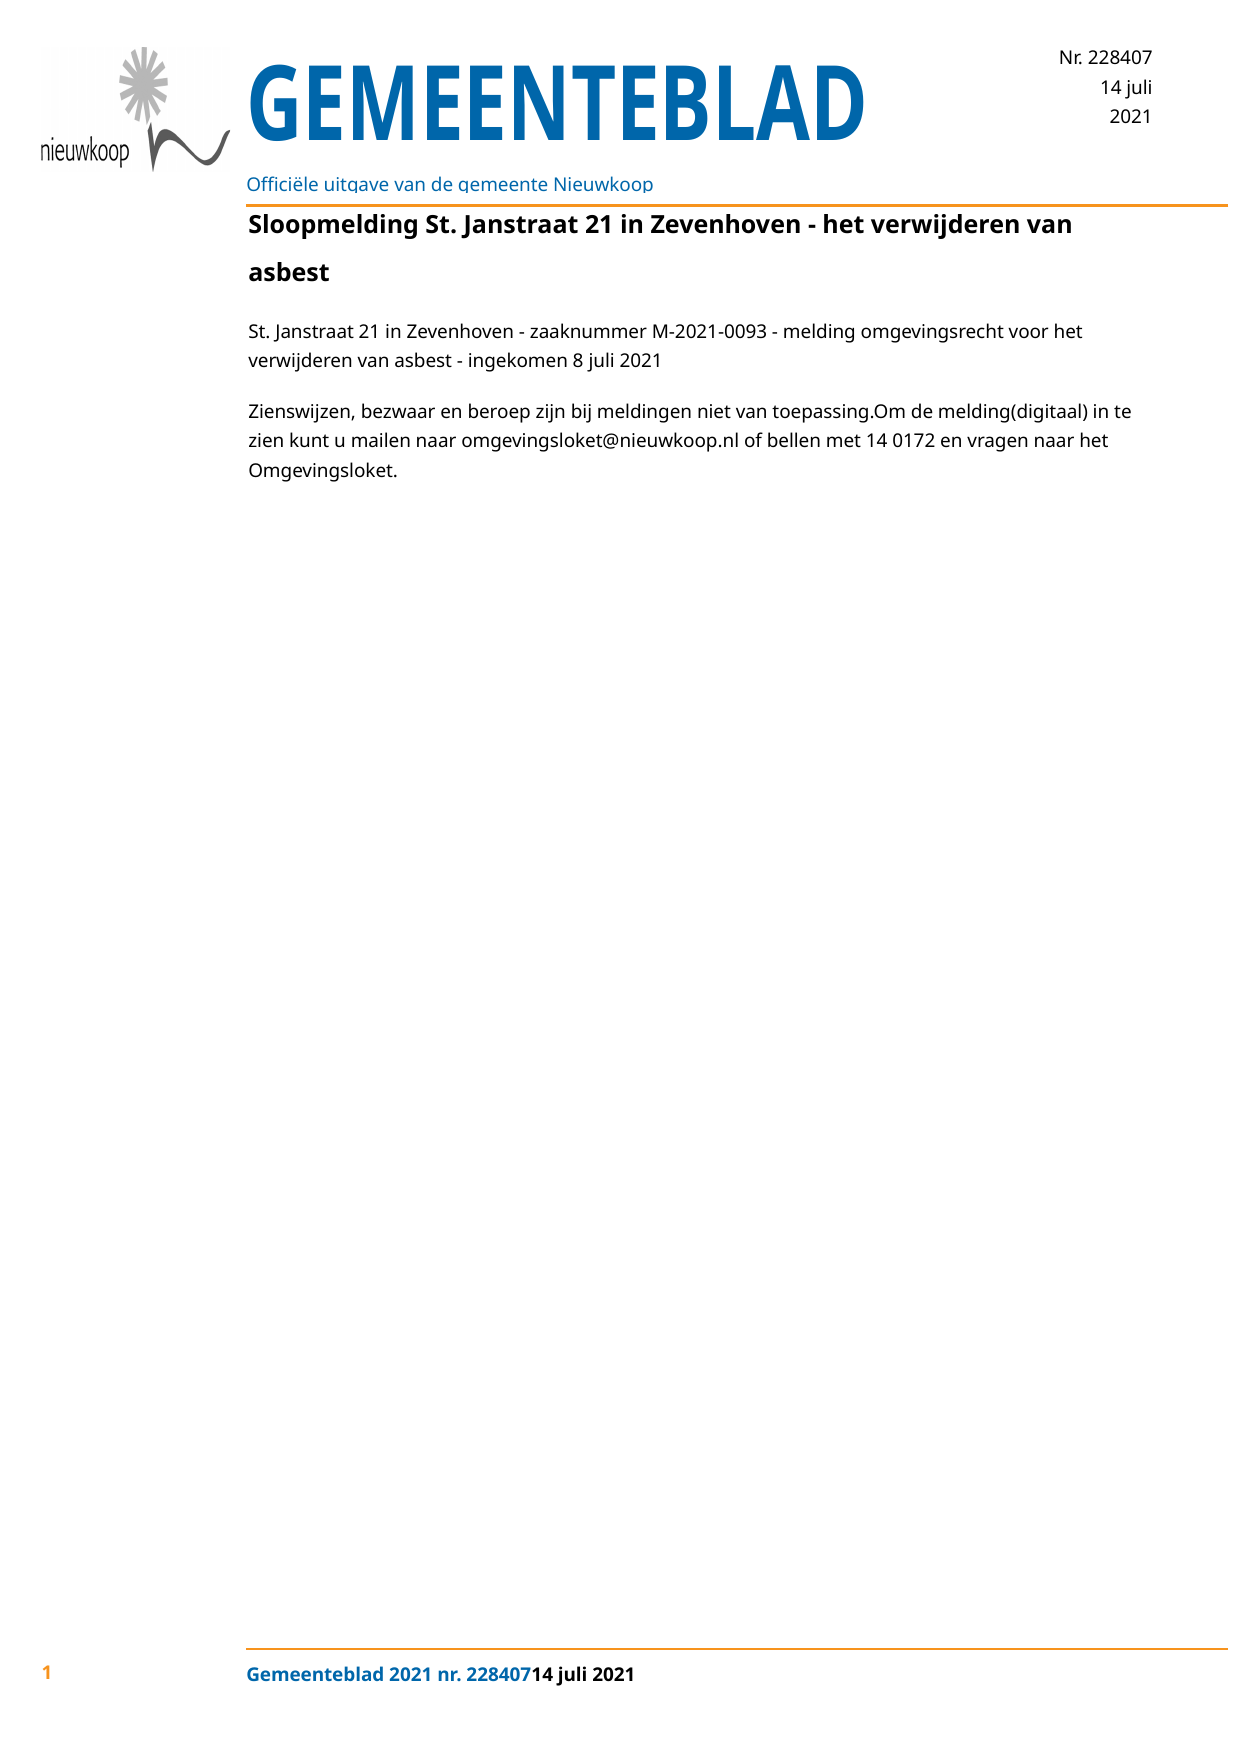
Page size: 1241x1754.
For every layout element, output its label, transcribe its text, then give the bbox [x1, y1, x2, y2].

picture [41, 47, 231, 172]
text St. Janstraat 21 in Zevenhoven - zaaknummer M-2021-0093 - melding omgevingsrecht voor het verwijderen van asbest - ingekomen 8 juli 2021 [248, 318, 1152, 373]
text Zienswijzen, bezwaar en beroep zijn bij meldingen niet van toepassing.Om de melding(digitaal) in te zien kunt u mailen naar omgevingsloket@nieuwkoop.nl of bellen met 14 0172 en vragen naar het Omgevingsloket. [248, 398, 1152, 483]
text Sloopmelding St. Janstraat 21 in Zevenhoven - het verwijderen van asbest [248, 207, 1152, 288]
